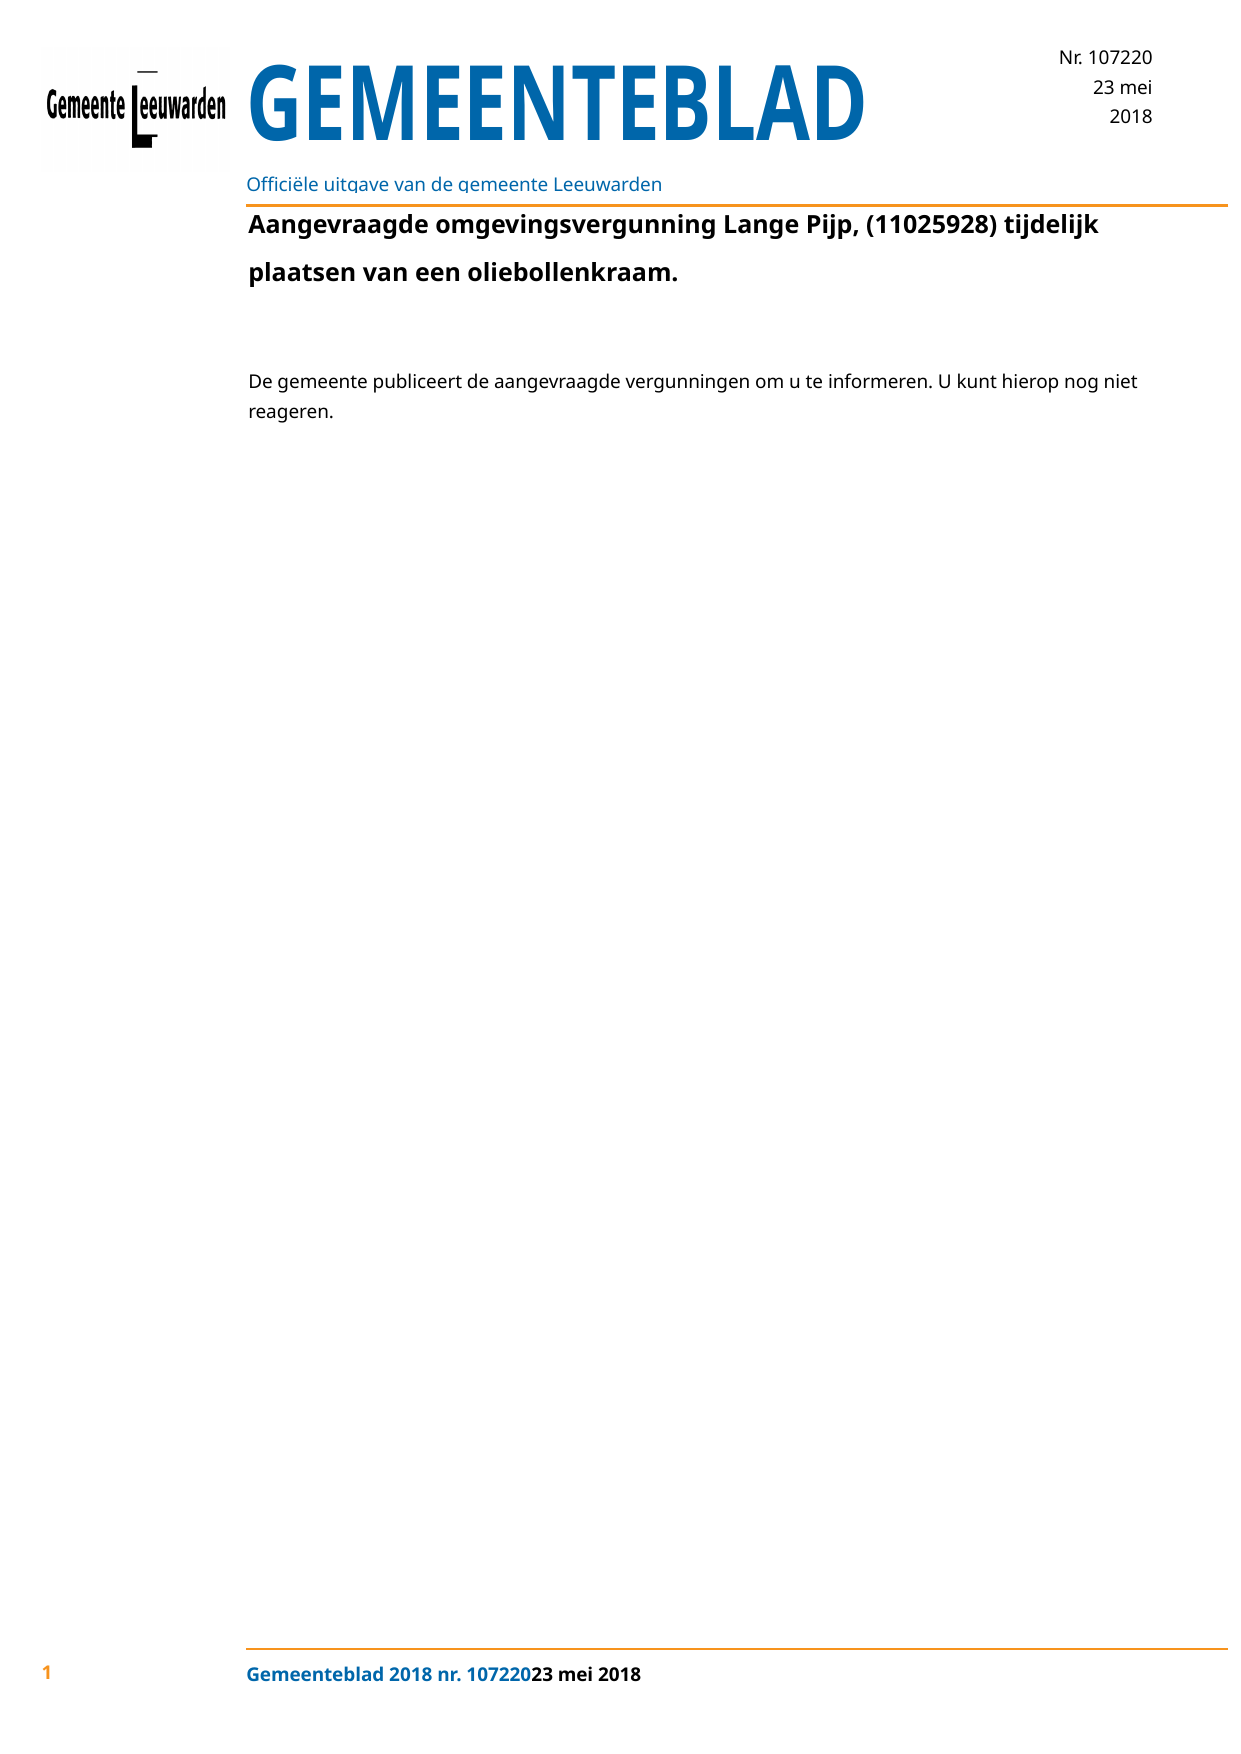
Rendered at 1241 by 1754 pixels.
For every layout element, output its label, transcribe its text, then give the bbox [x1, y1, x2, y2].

picture [41, 47, 231, 172]
text De gemeente publiceert de aangevraagde vergunningen om u te informeren. U kunt hierop nog niet reageren. [248, 368, 1152, 424]
text Aangevraagde omgevingsvergunning Lange Pijp, (11025928) tijdelijk plaatsen van een oliebollenkraam. [248, 207, 1152, 288]
